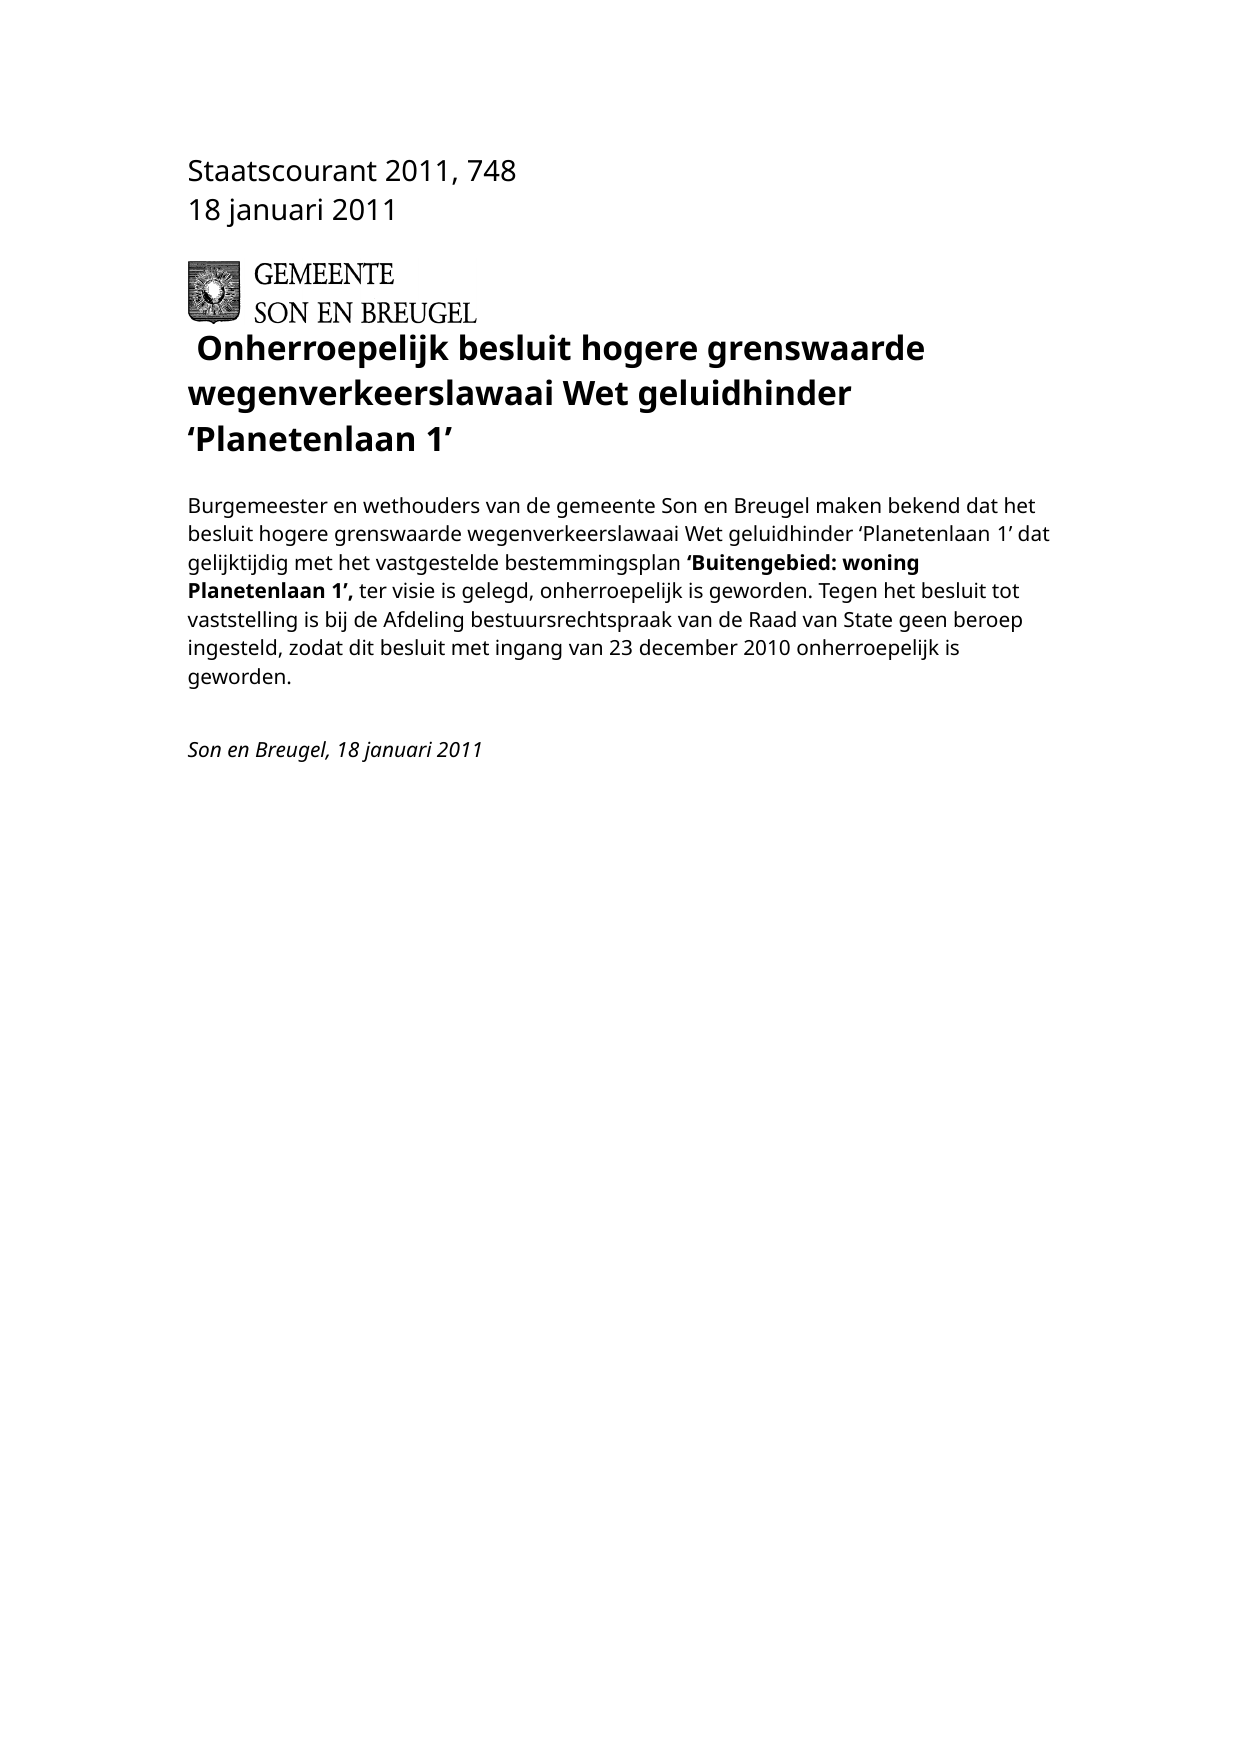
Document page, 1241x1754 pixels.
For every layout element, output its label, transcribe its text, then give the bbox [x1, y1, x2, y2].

text Son en Breugel, 18 januari 2011 [187, 735, 1053, 764]
text Burgemeester en wethouders van de gemeente Son en Breugel maken bekend dat het besluit hogere grenswaarde wegenverkeerslawaai Wet geluidhinder ‘Planetenlaan 1’ dat gelijktijdig met het vastgestelde bestemmingsplan ‘Buitengebied: woning Planetenlaan 1’, ter visie is gelegd, onherroepelijk is geworden. Tegen het besluit tot vaststelling is bij de Afdeling bestuursrechtspraak van de Raad van State geen beroep ingesteld, zodat dit besluit met ingang van 23 december 2010 onherroepelijk is geworden. [187, 491, 1053, 690]
text Staatscourant 2011, 748 [187, 150, 1053, 190]
picture [187, 258, 477, 325]
text 18 januari 2011 [187, 190, 1053, 229]
subtitle Onherroepelijk besluit hogere grenswaarde wegenverkeerslawaai Wet geluidhinder ‘Planetenlaan 1’ [187, 271, 1053, 461]
